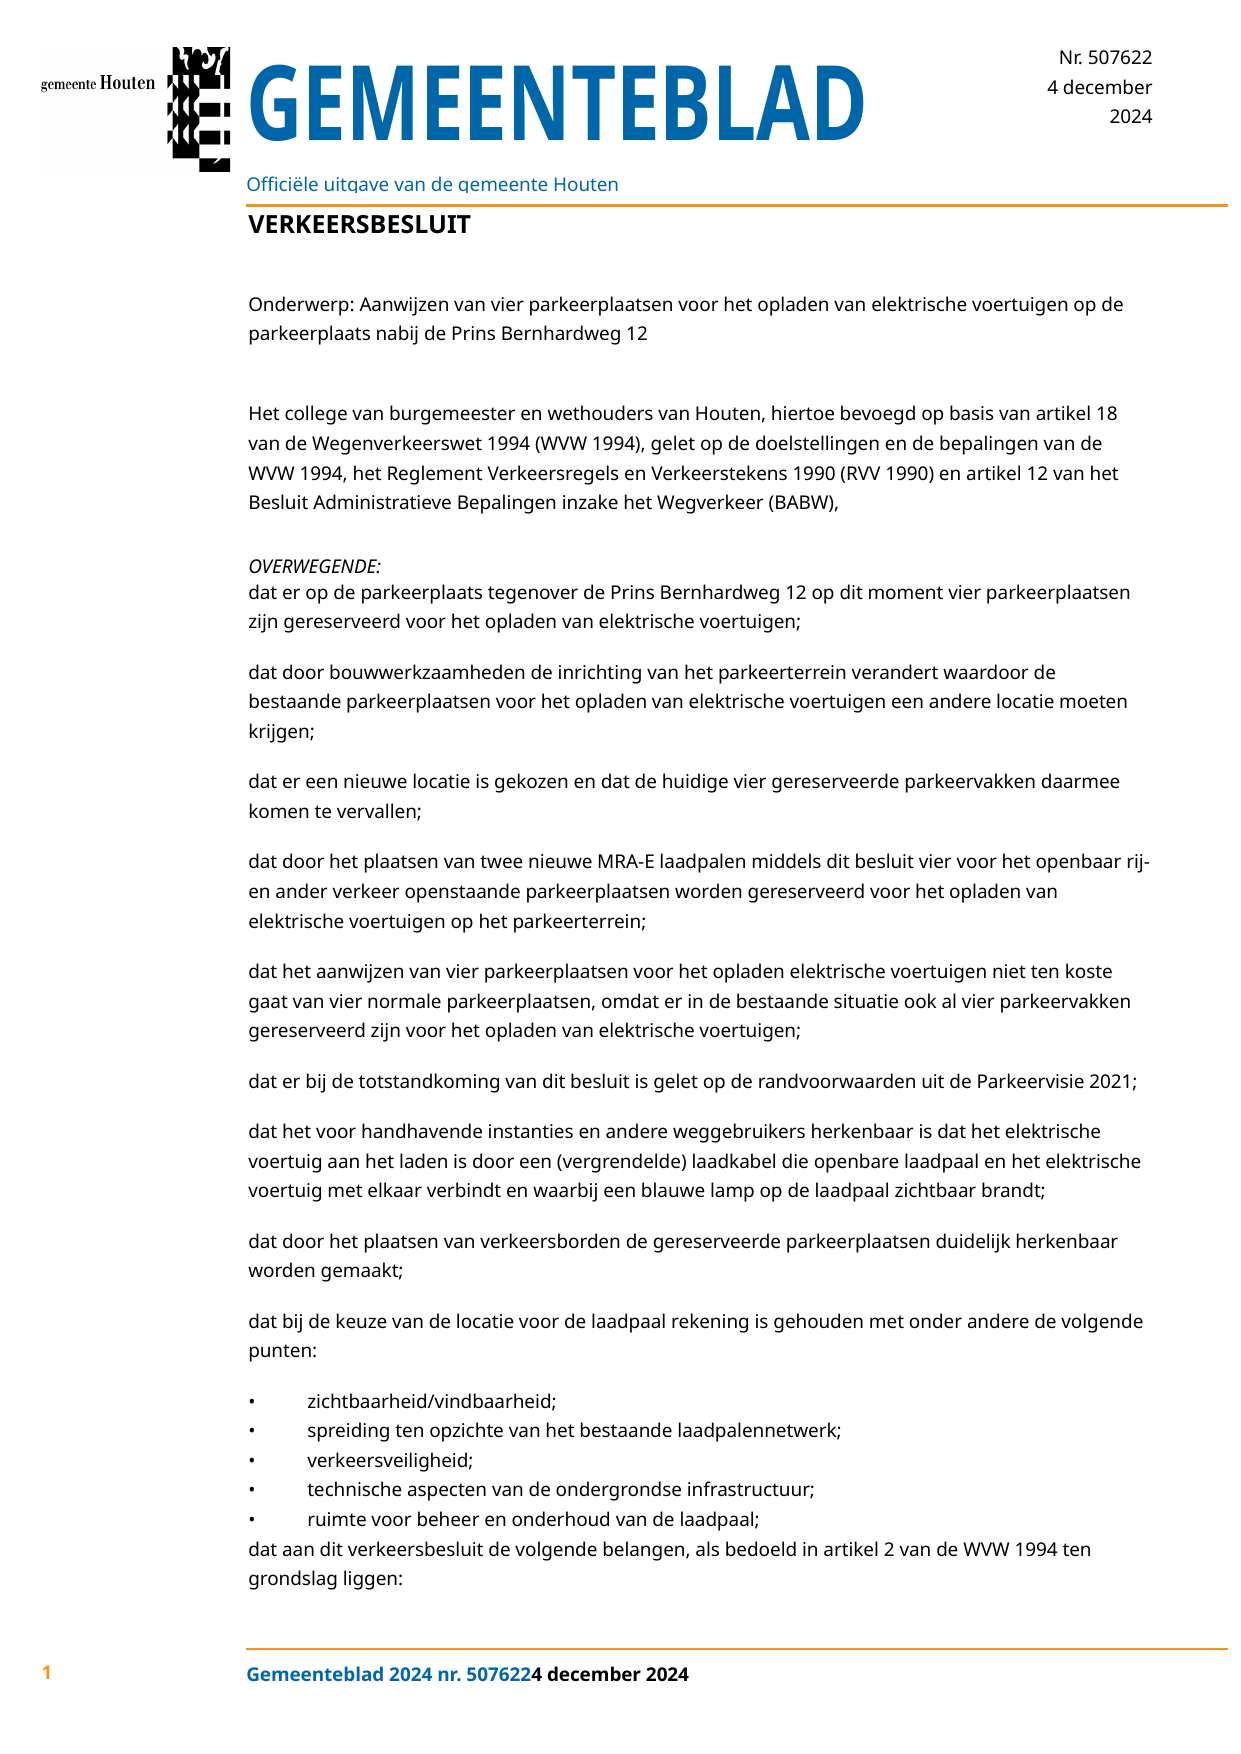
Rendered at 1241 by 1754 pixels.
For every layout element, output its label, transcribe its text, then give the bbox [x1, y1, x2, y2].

text dat door het plaatsen van twee nieuwe MRA-E laadpalen middels dit besluit vier voor het openbaar rij- en ander verkeer openstaande parkeerplaatsen worden gereserveerd voor het opladen van elektrische voertuigen op het parkeerterrein; [248, 849, 1152, 933]
text dat door het plaatsen van verkeersborden de gereserveerde parkeerplaatsen duidelijk herkenbaar worden gemaakt; [248, 1228, 1152, 1283]
text dat het aanwijzen van vier parkeerplaatsen voor het opladen elektrische voertuigen niet ten koste gaat van vier normale parkeerplaatsen, omdat er in de bestaande situatie ook al vier parkeervakken gereserveerd zijn voor het opladen van elektrische voertuigen; [248, 958, 1152, 1043]
list spreiding ten opzichte van het bestaande laadpalennetwerk; [248, 1417, 1152, 1443]
text dat er een nieuwe locatie is gekozen en dat de huidige vier gereserveerde parkeervakken daarmee komen te vervallen; [248, 769, 1152, 824]
text dat aan dit verkeersbesluit de volgende belangen, als bedoeld in artikel 2 van de WVW 1994 ten grondslag liggen: [248, 1536, 1152, 1591]
list verkeersveiligheid; [248, 1447, 1152, 1473]
list technische aspecten van de ondergrondse infrastructuur; [248, 1477, 1152, 1502]
text Onderwerp: Aanwijzen van vier parkeerplaatsen voor het opladen van elektrische voertuigen op de parkeerplaats nabij de Prins Bernhardweg 12 [248, 291, 1152, 346]
text dat bij de keuze van de locatie voor de laadpaal rekening is gehouden met onder andere de volgende punten: [248, 1308, 1152, 1363]
text dat er bij de totstandkoming van dit besluit is gelet op de randvoorwaarden uit de Parkeervisie 2021; [248, 1068, 1152, 1093]
text VERKEERSBESLUIT [248, 207, 1152, 241]
text dat er op de parkeerplaats tegenover de Prins Bernhardweg 12 op dit moment vier parkeerplaatsen zijn gereserveerd voor het opladen van elektrische voertuigen; [248, 579, 1152, 634]
list ruimte voor beheer en onderhoud van de laadpaal; [248, 1506, 1152, 1532]
text OVERWEGENDE: [248, 553, 1152, 579]
text dat door bouwwerkzaamheden de inrichting van het parkeerterrein verandert waardoor de bestaande parkeerplaatsen voor het opladen van elektrische voertuigen een andere locatie moeten krijgen; [248, 659, 1152, 744]
text dat het voor handhavende instanties en andere weggebruikers herkenbaar is dat het elektrische voertuig aan het laden is door een (vergrendelde) laadkabel die openbare laadpaal en het elektrische voertuig met elkaar verbindt en waarbij een blauwe lamp op de laadpaal zichtbaar brandt; [248, 1118, 1152, 1203]
list zichtbaarheid/vindbaarheid; [248, 1388, 1152, 1413]
text Het college van burgemeester en wethouders van Houten, hiertoe bevoegd op basis van artikel 18 van de Wegenverkeerswet 1994 (WVW 1994), gelet op de doelstellingen en de bepalingen van de WVW 1994, het Reglement Verkeersregels en Verkeerstekens 1990 (RVV 1990) en artikel 12 van het Besluit Administratieve Bepalingen inzake het Wegverkeer (BABW), [248, 401, 1152, 515]
picture [41, 47, 231, 172]
